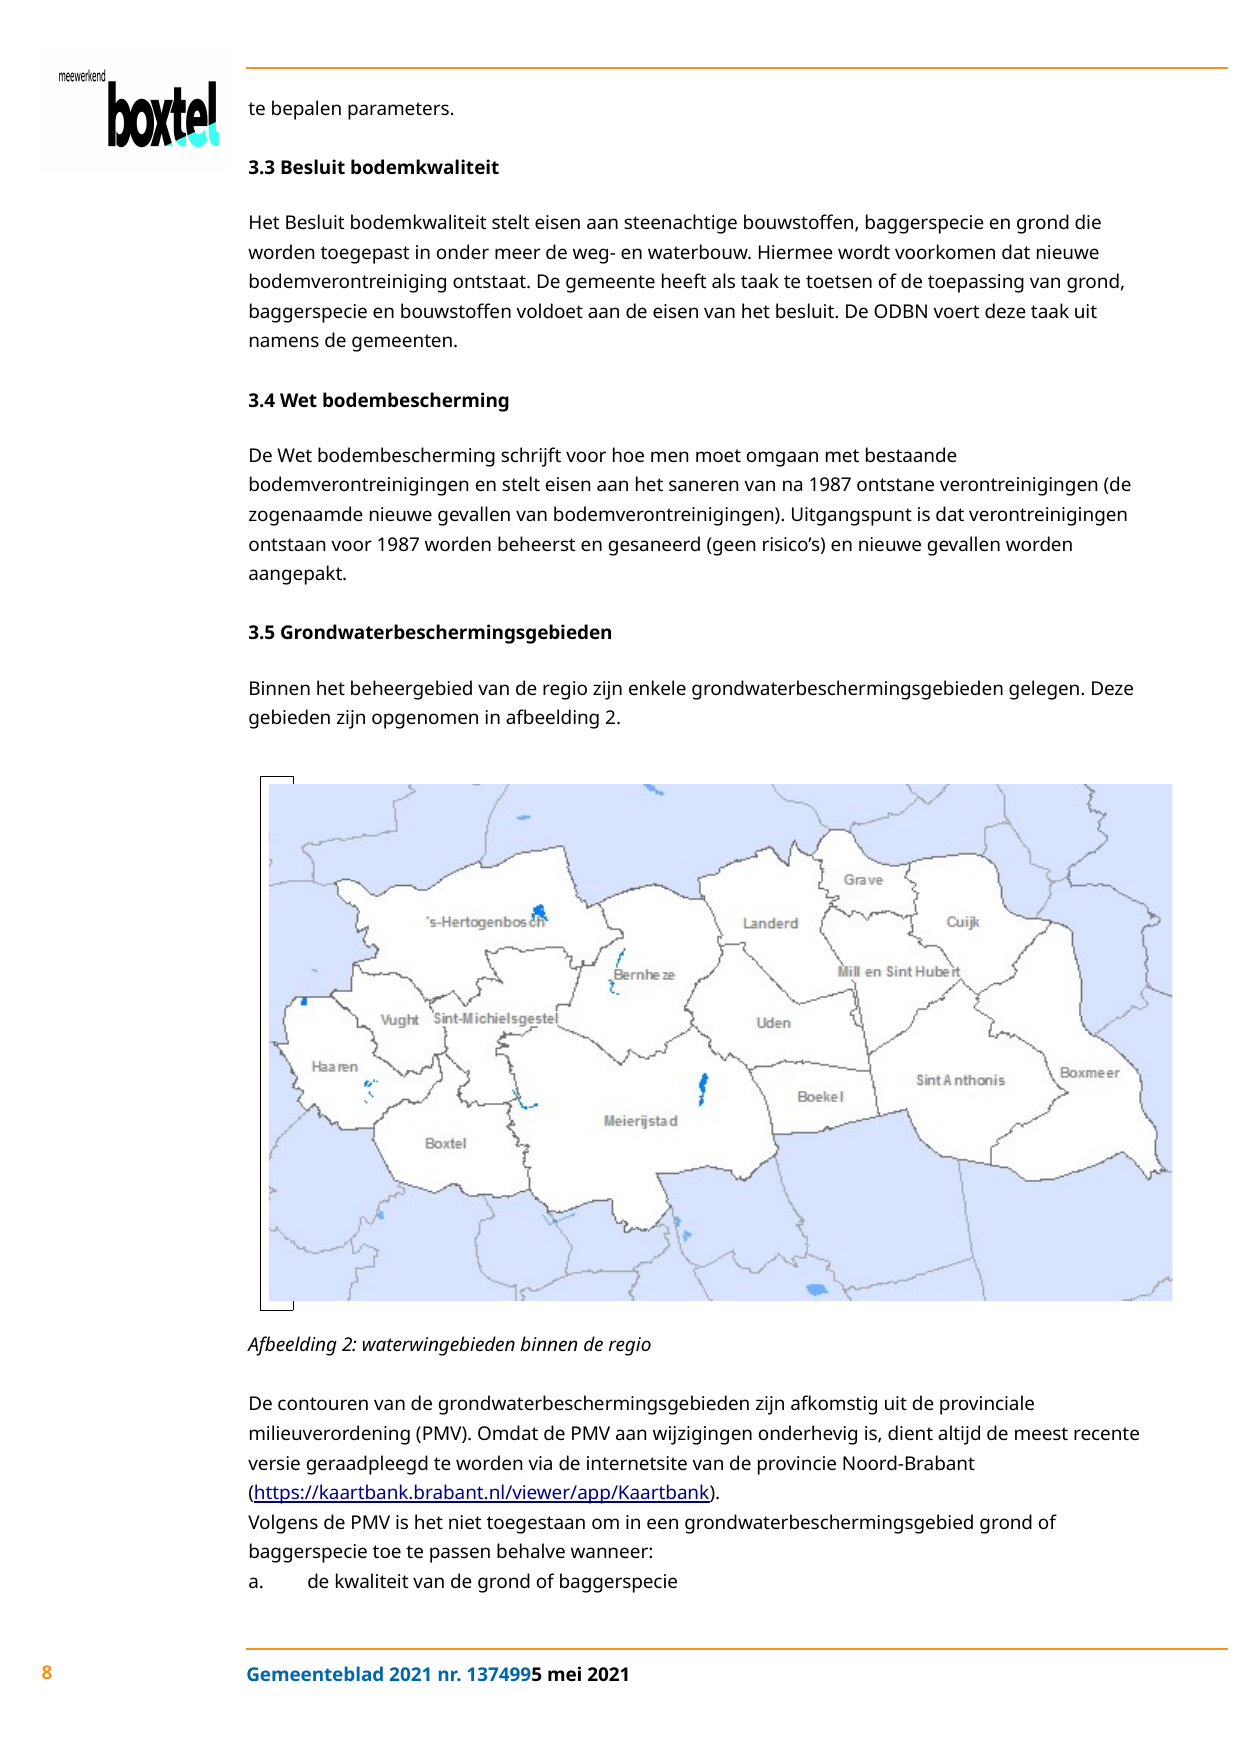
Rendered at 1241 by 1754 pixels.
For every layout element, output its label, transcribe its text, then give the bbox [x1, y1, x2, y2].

picture [41, 47, 231, 172]
text Binnen het beheergebied van de regio zijn enkele grondwaterbeschermingsgebieden gelegen. Deze gebieden zijn opgenomen in afbeelding 2. [248, 675, 1152, 730]
text te bepalen parameters. [248, 95, 1152, 121]
text 3.5 Grondwaterbeschermingsgebieden [248, 619, 1152, 645]
text Afbeelding 2: waterwingebieden binnen de regio [248, 1331, 1152, 1357]
text Volgens de PMV is het niet toegestaan om in een grondwaterbeschermingsgebied grond of baggerspecie toe te passen behalve wanneer: [248, 1509, 1152, 1564]
text Het Besluit bodemkwaliteit stelt eisen aan steenachtige bouwstoffen, baggerspecie en grond die worden toegepast in onder meer de weg- en waterbouw. Hiermee wordt voorkomen dat nieuwe bodemverontreiniging ontstaat. De gemeente heeft als taak te toetsen of de toepassing van grond, baggerspecie en bouwstoffen voldoet aan de eisen van het besluit. De ODBN voert deze taak uit namens de gemeenten. [248, 209, 1152, 353]
list de kwaliteit van de grond of baggerspecie [248, 1568, 1152, 1594]
text 3.4 Wet bodembescherming [248, 387, 1152, 412]
picture [268, 784, 1173, 1301]
text 3.3 Besluit bodemkwaliteit [248, 154, 1152, 180]
text De contouren van de grondwaterbeschermingsgebieden zijn afkomstig uit de provinciale milieuverordening (PMV). Omdat de PMV aan wijzigingen onderhevig is, dient altijd de meest recente versie geraadpleegd te worden via de internetsite van de provincie Noord-Brabant (https://kaartbank.brabant.nl/viewer/app/Kaartbank). [248, 1391, 1152, 1505]
text De Wet bodembescherming schrijft voor hoe men moet omgaan met bestaande bodemverontreinigingen en stelt eisen aan het saneren van na 1987 ontstane verontreinigingen (de zogenaamde nieuwe gevallen van bodemverontreinigingen). Uitgangspunt is dat verontreinigingen ontstaan voor 1987 worden beheerst en gesaneerd (geen risico’s) en nieuwe gevallen worden aangepakt. [248, 442, 1152, 586]
